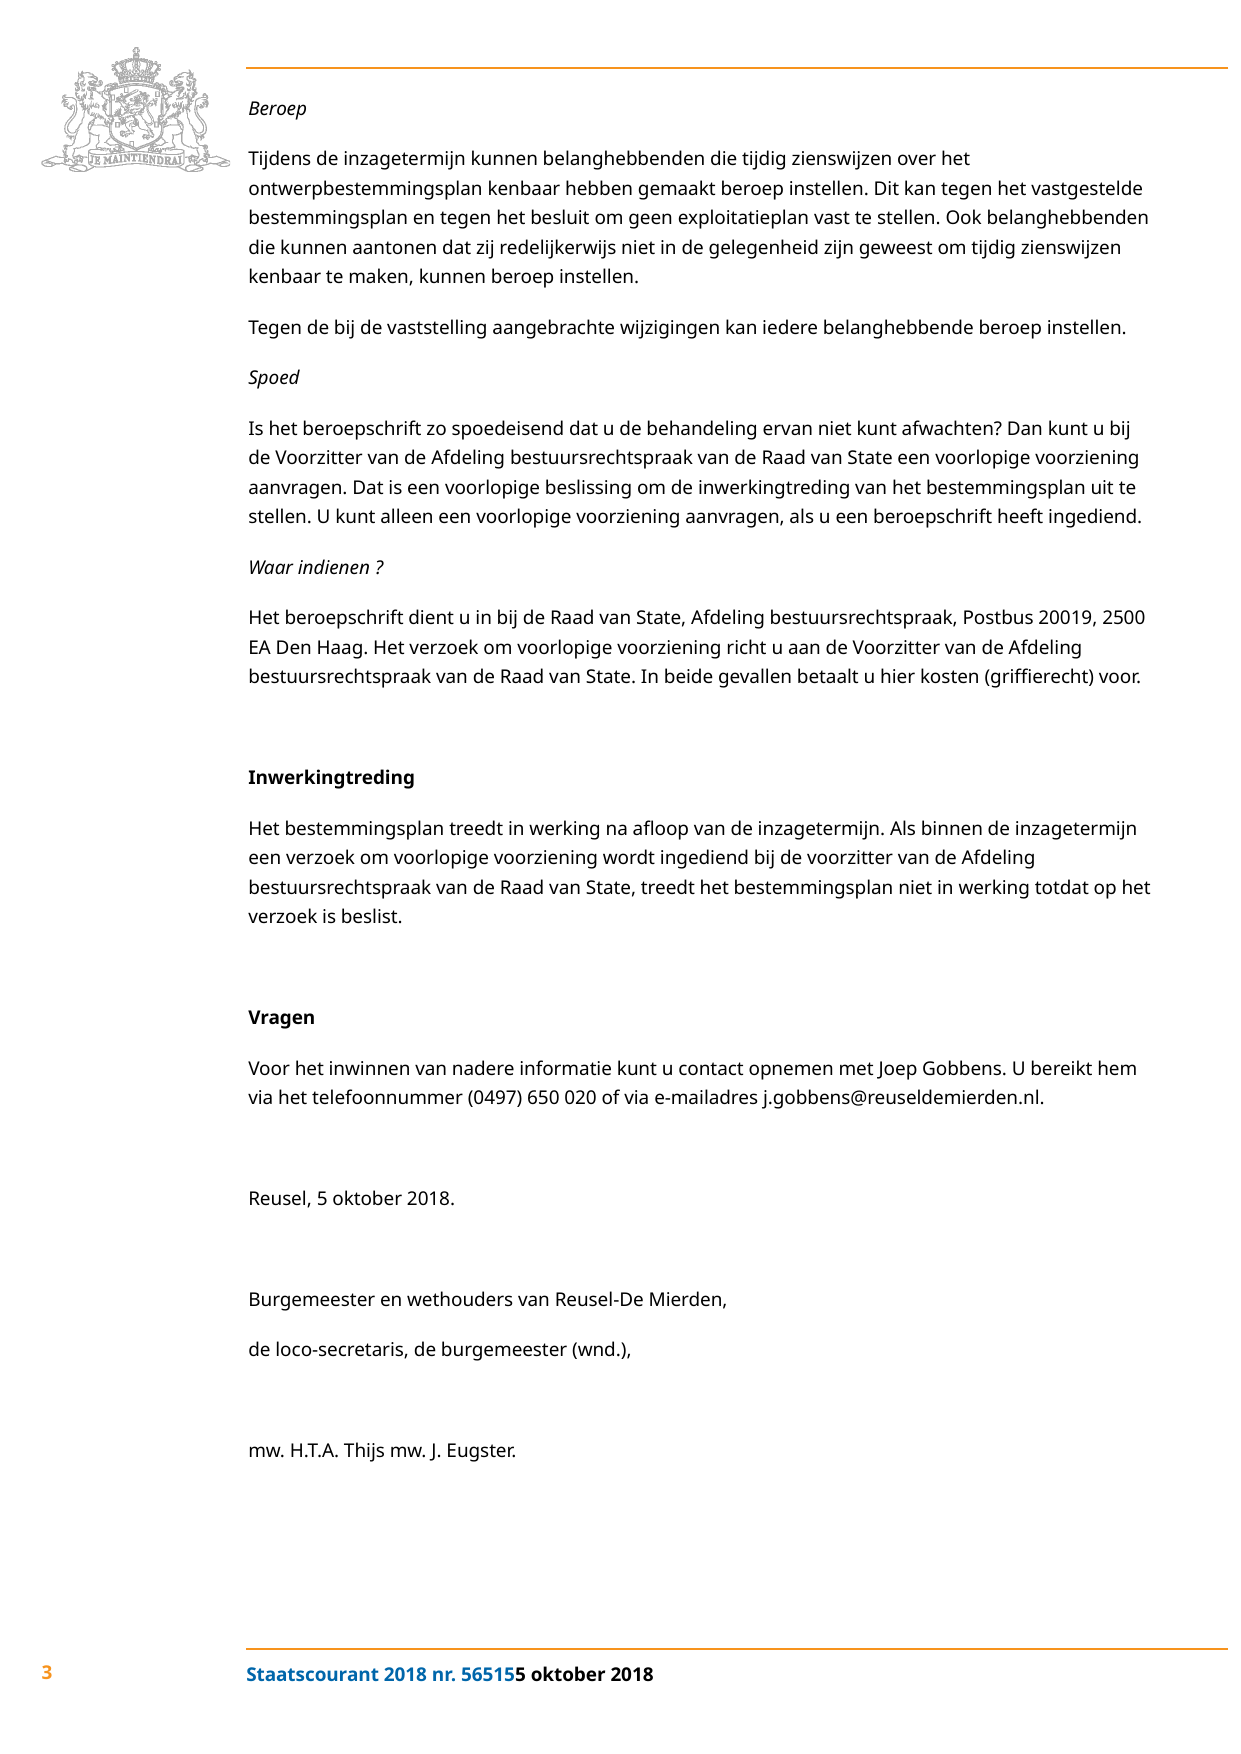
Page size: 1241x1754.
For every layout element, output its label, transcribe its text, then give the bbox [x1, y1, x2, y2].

picture [41, 47, 231, 172]
text Tijdens de inzagetermijn kunnen belanghebbenden die tijdig zienswijzen over het ontwerpbestemmingsplan kenbaar hebben gemaakt beroep instellen. Dit kan tegen het vastgestelde bestemmingsplan en tegen het besluit om geen exploitatieplan vast te stellen. Ook belanghebbenden die kunnen aantonen dat zij redelijkerwijs niet in de gelegenheid zijn geweest om tijdig zienswijzen kenbaar te maken, kunnen beroep instellen. [248, 145, 1152, 289]
text Tegen de bij de vaststelling aangebrachte wijzigingen kan iedere belanghebbende beroep instellen. [248, 314, 1152, 340]
text Inwerkingtreding [248, 764, 1152, 790]
text Het beroepschrift dient u in bij de Raad van State, Afdeling bestuursrechtspraak, Postbus 20019, 2500 EA Den Haag. Het verzoek om voorlopige voorziening richt u aan de Voorzitter van de Afdeling bestuursrechtspraak van de Raad van State. In beide gevallen betaalt u hier kosten (griffierecht) voor. [248, 604, 1152, 689]
text Spoed [248, 364, 1152, 390]
text Reusel, 5 oktober 2018. [248, 1185, 1152, 1211]
text Vragen [248, 1004, 1152, 1030]
text Het bestemmingsplan treedt in werking na afloop van de inzagetermijn. Als binnen de inzagetermijn een verzoek om voorlopige voorziening wordt ingediend bij de voorzitter van de Afdeling bestuursrechtspraak van de Raad van State, treedt het bestemmingsplan niet in werking totdat op het verzoek is beslist. [248, 815, 1152, 929]
text Burgemeester en wethouders van Reusel-De Mierden, [248, 1286, 1152, 1312]
text Voor het inwinnen van nadere informatie kunt u contact opnemen met Joep Gobbens. U bereikt hem via het telefoonnummer (0497) 650 020 of via e-mailadres j.gobbens@reuseldemierden.nl. [248, 1055, 1152, 1110]
text Beroep [248, 95, 1152, 121]
text Is het beroepschrift zo spoedeisend dat u de behandeling ervan niet kunt afwachten? Dan kunt u bij de Voorzitter van de Afdeling bestuursrechtspraak van de Raad van State een voorlopige voorziening aanvragen. Dat is een voorlopige beslissing om de inwerkingtreding van het bestemmingsplan uit te stellen. U kunt alleen een voorlopige voorziening aanvragen, als u een beroepschrift heeft ingediend. [248, 415, 1152, 529]
text Waar indienen ? [248, 554, 1152, 580]
text de loco-secretaris, de burgemeester (wnd.), [248, 1336, 1152, 1362]
text mw. H.T.A. Thijs mw. J. Eugster. [248, 1437, 1152, 1463]
